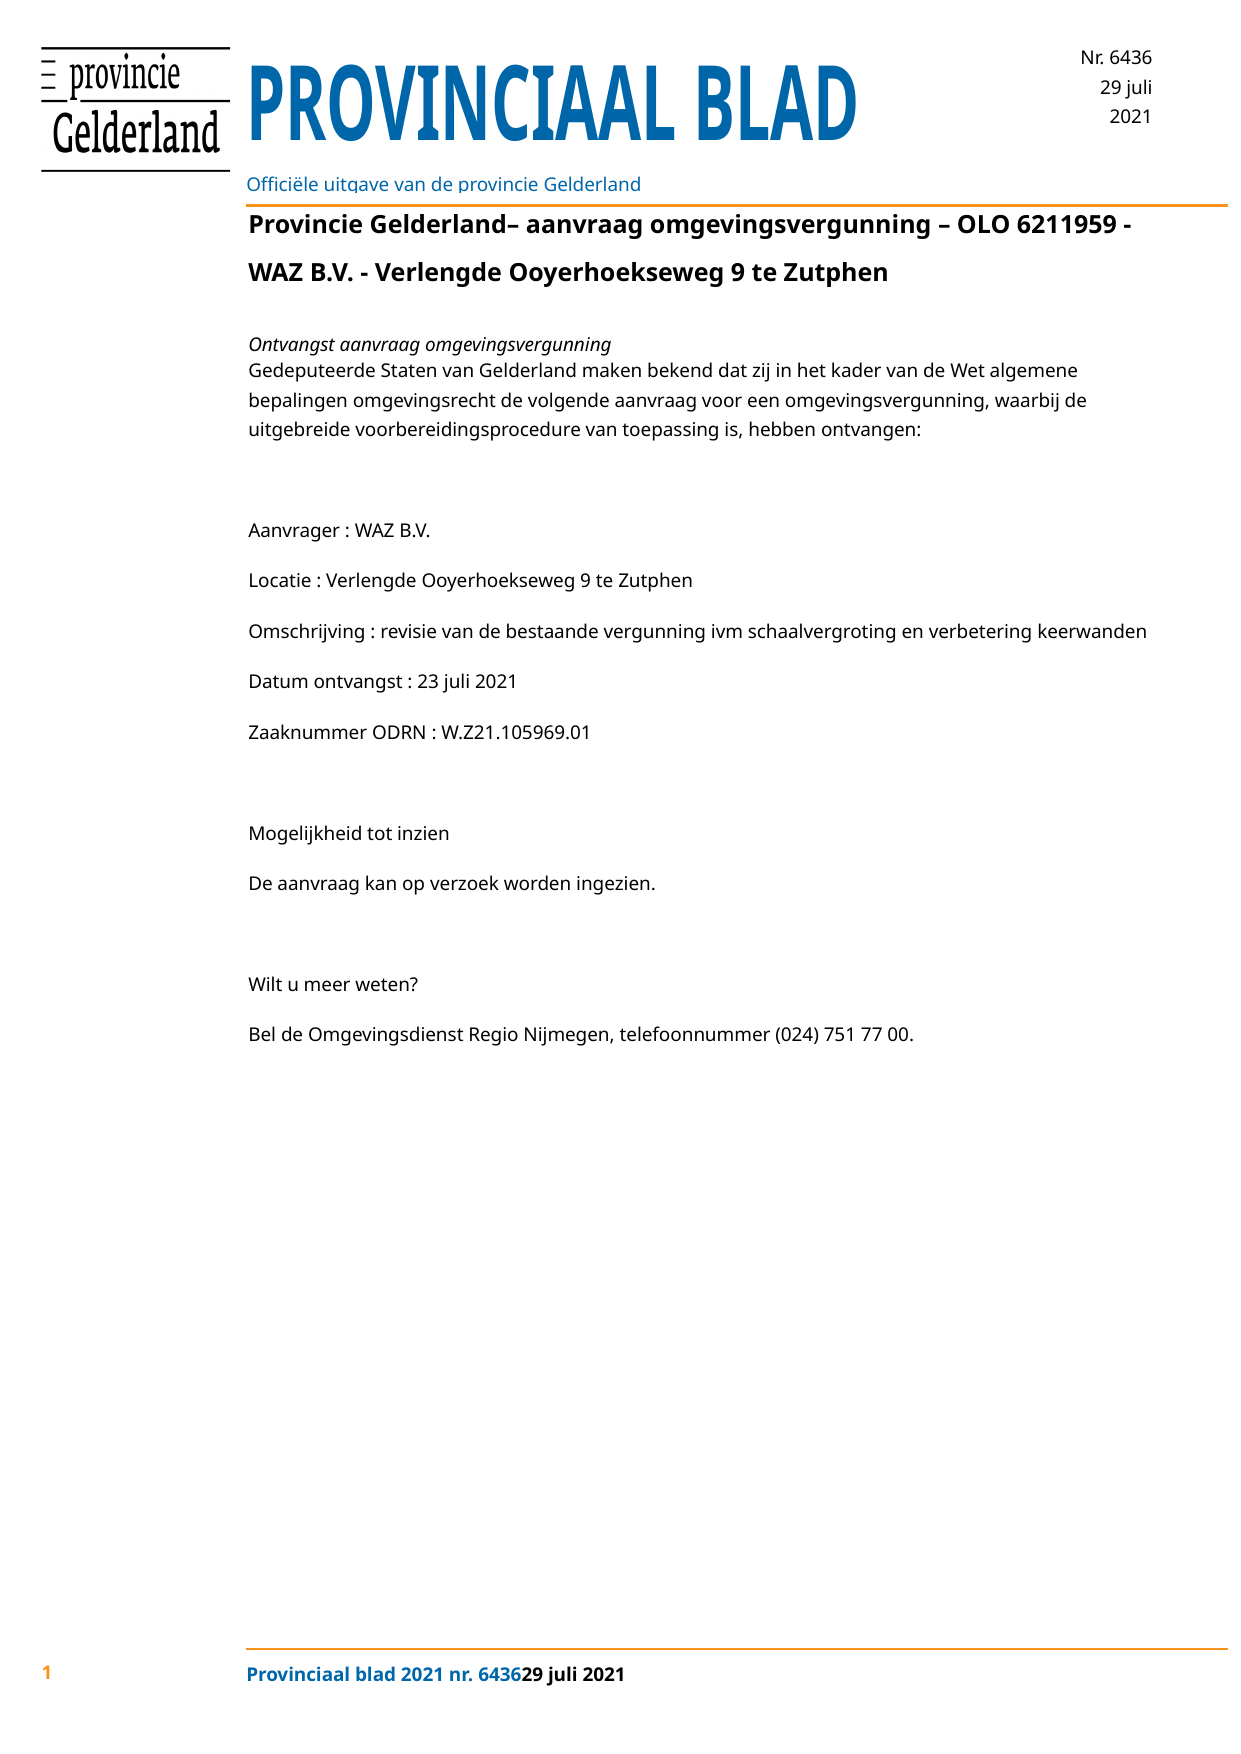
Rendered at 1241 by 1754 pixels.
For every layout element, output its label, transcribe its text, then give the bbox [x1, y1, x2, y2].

text Datum ontvangst : 23 juli 2021 [248, 668, 1152, 694]
text Omschrijving : revisie van de bestaande vergunning ivm schaalvergroting en verbetering keerwanden [248, 618, 1152, 644]
text Gedeputeerde Staten van Gelderland maken bekend dat zij in het kader van de Wet algemene bepalingen omgevingsrecht de volgende aanvraag voor een omgevingsvergunning, waarbij de uitgebreide voorbereidingsprocedure van toepassing is, hebben ontvangen: [248, 357, 1152, 442]
text Aanvrager : WAZ B.V. [248, 517, 1152, 543]
text Mogelijkheid tot inzien [248, 820, 1152, 845]
text Ontvangst aanvraag omgevingsvergunning [248, 331, 1152, 357]
picture [41, 47, 231, 172]
text Provincie Gelderland– aanvraag omgevingsvergunning – OLO 6211959 - WAZ B.V. - Verlengde Ooyerhoekseweg 9 te Zutphen [248, 207, 1152, 288]
text Bel de Omgevingsdienst Regio Nijmegen, telefoonnummer (024) 751 77 00. [248, 1021, 1152, 1047]
text Zaaknummer ODRN : W.Z21.105969.01 [248, 719, 1152, 744]
text De aanvraag kan op verzoek worden ingezien. [248, 870, 1152, 896]
text Locatie : Verlengde Ooyerhoekseweg 9 te Zutphen [248, 568, 1152, 593]
text Wilt u meer weten? [248, 971, 1152, 997]
